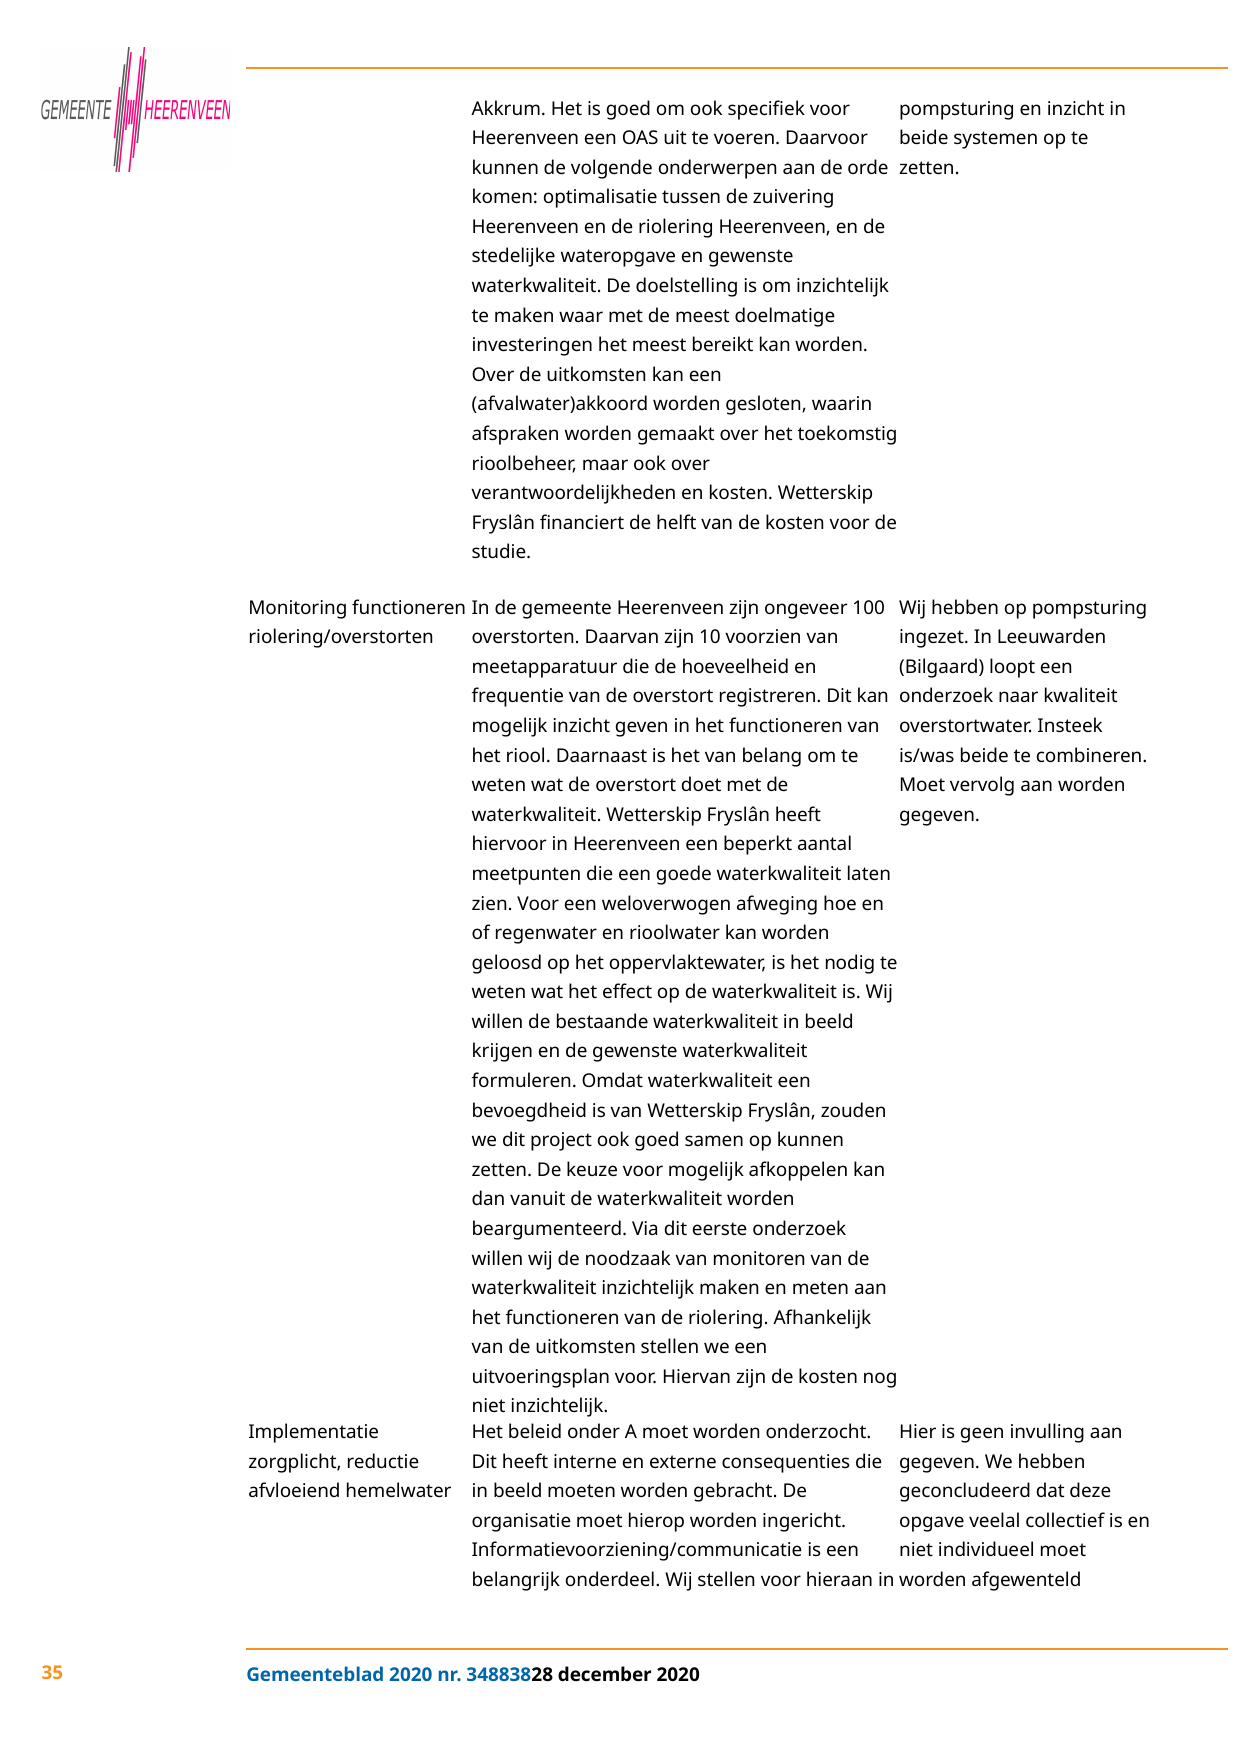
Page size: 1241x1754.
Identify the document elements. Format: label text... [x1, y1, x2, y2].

table_cell pompsturing en inzicht in beide systemen op te zetten. [899, 95, 1152, 594]
table_cell Hier is geen invulling aan gegeven. We hebben geconcludeerd dat deze opgave veelal collectief is en niet individueel moet worden afgewenteld [899, 1418, 1152, 1592]
table_cell Implementatie zorgplicht, reductie afvloeiend hemelwater [248, 1418, 471, 1592]
table_cell Monitoring functioneren riolering/overstorten [248, 594, 471, 1418]
table_cell [248, 95, 471, 594]
table_cell Het beleid onder A moet worden onderzocht. Dit heeft interne en externe consequenties die in beeld moeten worden gebracht. De organisatie moet hierop worden ingericht. Informatievoorziening/communicatie is een belangrijk onderdeel. Wij stellen voor hieraan in [471, 1418, 899, 1592]
table_cell In de gemeente Heerenveen zijn ongeveer 100 overstorten. Daarvan zijn 10 voorzien van meetapparatuur die de hoeveelheid en frequentie van de overstort registreren. Dit kan mogelijk inzicht geven in het functioneren van het riool. Daarnaast is het van belang om te weten wat de overstort doet met de waterkwaliteit. Wetterskip Fryslân heeft hiervoor in Heerenveen een beperkt aantal meetpunten die een goede waterkwaliteit laten zien. Voor een weloverwogen afweging hoe en of regenwater en rioolwater kan worden geloosd op het oppervlaktewater, is het nodig te weten wat het effect op de waterkwaliteit is. Wij willen de bestaande waterkwaliteit in beeld krijgen en de gewenste waterkwaliteit formuleren. Omdat waterkwaliteit een bevoegdheid is van Wetterskip Fryslân, zouden we dit project ook goed samen op kunnen zetten. De keuze voor mogelijk afkoppelen kan dan vanuit de waterkwaliteit worden beargumenteerd. Via dit eerste onderzoek willen wij de noodzaak van monitoren van de waterkwaliteit inzichtelijk maken en meten aan het functioneren van de riolering. Afhankelijk van de uitkomsten stellen we een uitvoeringsplan voor. Hiervan zijn de kosten nog niet inzichtelijk. [471, 594, 899, 1418]
table_cell Wij hebben op pompsturing ingezet. In Leeuwarden (Bilgaard) loopt een onderzoek naar kwaliteit overstortwater. Insteek is/was beide te combineren. Moet vervolg aan worden gegeven. [899, 594, 1152, 1418]
picture [41, 47, 231, 172]
table_cell Akkrum. Het is goed om ook specifiek voor Heerenveen een OAS uit te voeren. Daarvoor kunnen de volgende onderwerpen aan de orde komen: optimalisatie tussen de zuivering Heerenveen en de riolering Heerenveen, en de stedelijke wateropgave en gewenste waterkwaliteit. De doelstelling is om inzichtelijk te maken waar met de meest doelmatige investeringen het meest bereikt kan worden. Over de uitkomsten kan een (afvalwater)akkoord worden gesloten, waarin afspraken worden gemaakt over het toekomstig rioolbeheer, maar ook over verantwoordelijkheden en kosten. Wetterskip Fryslân financiert de helft van de kosten voor de studie. [471, 95, 899, 594]
